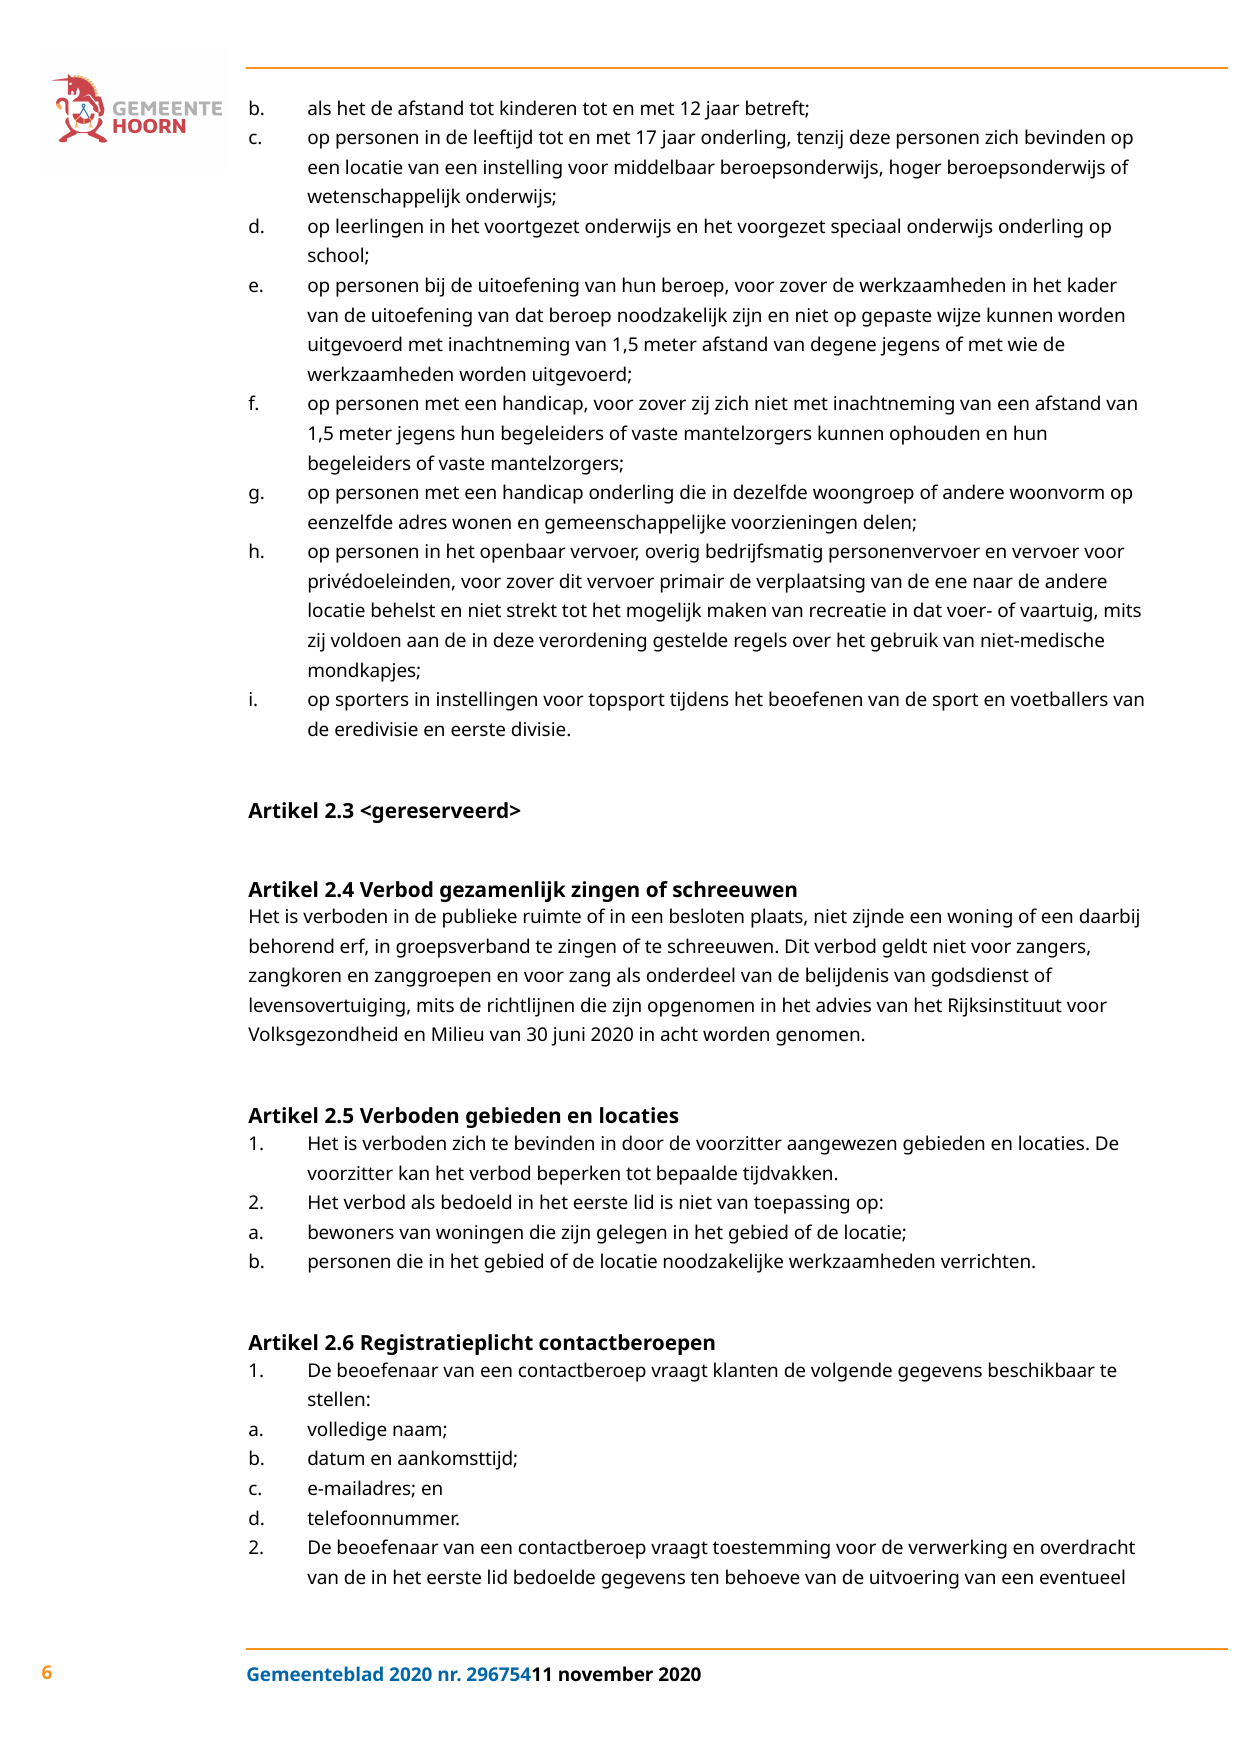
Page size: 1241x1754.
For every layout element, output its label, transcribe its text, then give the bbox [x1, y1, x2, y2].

list Het verbod als bedoeld in het eerste lid is niet van toepassing op: [248, 1189, 1152, 1215]
list volledige naam; [248, 1416, 1152, 1442]
list datum en aankomsttijd; [248, 1446, 1152, 1471]
list op personen in het openbaar vervoer, overig bedrijfsmatig personenvervoer en vervoer voor privédoeleinden, voor zover dit vervoer primair de verplaatsing van de ene naar de andere locatie behelst en niet strekt tot het mogelijk maken van recreatie in dat voer- of vaartuig, mits zij voldoen aan de in deze verordening gestelde regels over het gebruik van niet-medische mondkapjes; [248, 538, 1152, 683]
text Artikel 2.4 Verbod gezamenlijk zingen of schreeuwen [248, 875, 1152, 903]
list e-mailadres; en [248, 1475, 1152, 1501]
picture [41, 47, 231, 172]
list telefoonnummer. [248, 1505, 1152, 1531]
list Het is verboden zich te bevinden in door de voorzitter aangewezen gebieden en locaties. De voorzitter kan het verbod beperken tot bepaalde tijdvakken. [248, 1130, 1152, 1185]
list als het de afstand tot kinderen tot en met 12 jaar betreft; [248, 95, 1152, 121]
list op leerlingen in het voortgezet onderwijs en het voorgezet speciaal onderwijs onderling op school; [248, 213, 1152, 268]
list personen die in het gebied of de locatie noodzakelijke werkzaamheden verrichten. [248, 1248, 1152, 1274]
list bewoners van woningen die zijn gelegen in het gebied of de locatie; [248, 1219, 1152, 1244]
text Artikel 2.6 Registratieplicht contactberoepen [248, 1328, 1152, 1357]
text Het is verboden in de publieke ruimte of in een besloten plaats, niet zijnde een woning of een daarbij behorend erf, in groepsverband te zingen of te schreeuwen. Dit verbod geldt niet voor zangers, zangkoren en zanggroepen en voor zang als onderdeel van de belijdenis van godsdienst of levensovertuiging, mits de richtlijnen die zijn opgenomen in het advies van het Rijksinstituut voor Volksgezondheid en Milieu van 30 juni 2020 in acht worden genomen. [248, 903, 1152, 1047]
list De beoefenaar van een contactberoep vraagt klanten de volgende gegevens beschikbaar te stellen: [248, 1357, 1152, 1412]
text Artikel 2.5 Verboden gebieden en locaties [248, 1102, 1152, 1130]
list op personen bij de uitoefening van hun beroep, voor zover de werkzaamheden in het kader van de uitoefening van dat beroep noodzakelijk zijn en niet op gepaste wijze kunnen worden uitgevoerd met inachtneming van 1,5 meter afstand van degene jegens of met wie de werkzaamheden worden uitgevoerd; [248, 272, 1152, 387]
list op personen in de leeftijd tot en met 17 jaar onderling, tenzij deze personen zich bevinden op een locatie van een instelling voor middelbaar beroepsonderwijs, hoger beroepsonderwijs of wetenschappelijk onderwijs; [248, 124, 1152, 209]
list De beoefenaar van een contactberoep vraagt toestemming voor de verwerking en overdracht van de in het eerste lid bedoelde gegevens ten behoeve van de uitvoering van een eventueel [248, 1534, 1152, 1590]
list op personen met een handicap, voor zover zij zich niet met inachtneming van een afstand van 1,5 meter jegens hun begeleiders of vaste mantelzorgers kunnen ophouden en hun begeleiders of vaste mantelzorgers; [248, 391, 1152, 476]
list op sporters in instellingen voor topsport tijdens het beoefenen van de sport en voetballers van de eredivisie en eerste divisie. [248, 686, 1152, 742]
list op personen met een handicap onderling die in dezelfde woongroep of andere woonvorm op eenzelfde adres wonen en gemeenschappelijke voorzieningen delen; [248, 479, 1152, 535]
text Artikel 2.3 <gereserveerd> [248, 796, 1152, 824]
